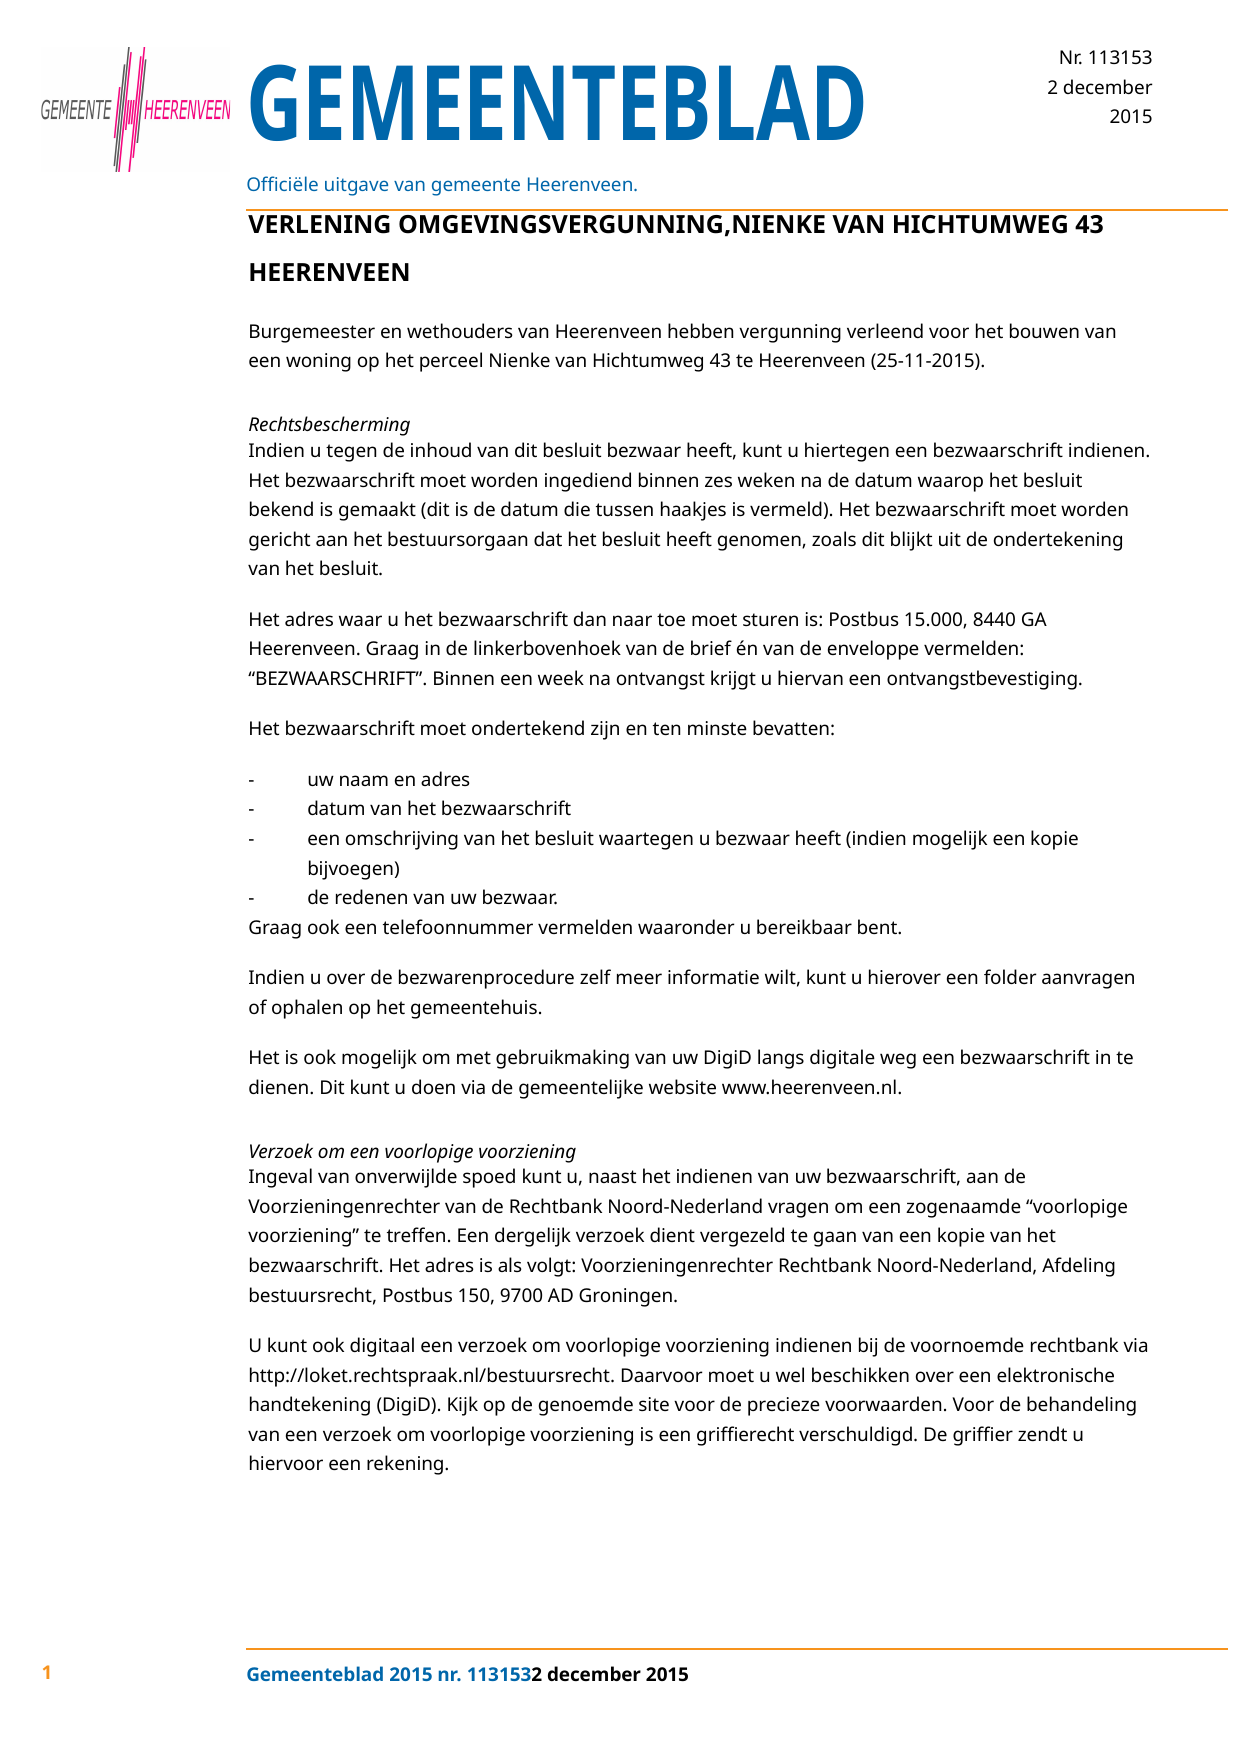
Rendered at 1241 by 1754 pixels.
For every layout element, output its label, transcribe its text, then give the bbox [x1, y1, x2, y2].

picture [41, 47, 231, 172]
text Het bezwaarschrift moet ondertekend zijn en ten minste bevatten: [248, 716, 1152, 741]
list datum van het bezwaarschrift [248, 796, 1152, 821]
list de redenen van uw bezwaar. [248, 884, 1152, 910]
text Graag ook een telefoonnummer vermelden waaronder u bereikbaar bent. [248, 914, 1152, 939]
text Rechtsbescherming [248, 411, 1152, 437]
text Indien u tegen de inhoud van dit besluit bezwaar heeft, kunt u hiertegen een bezwaarschrift indienen. Het bezwaarschrift moet worden ingediend binnen zes weken na de datum waarop het besluit bekend is gemaakt (dit is de datum die tussen haakjes is vermeld). Het bezwaarschrift moet worden gericht aan het bestuursorgaan dat het besluit heeft genomen, zoals dit blijkt uit de ondertekening van het besluit. [248, 437, 1152, 581]
text Het is ook mogelijk om met gebruikmaking van uw DigiD langs digitale weg een bezwaarschrift in te dienen. Dit kunt u doen via de gemeentelijke website www.heerenveen.nl. [248, 1044, 1152, 1099]
text Ingeval van onverwijlde spoed kunt u, naast het indienen van uw bezwaarschrift, aan de Voorzieningenrechter van de Rechtbank Noord-Nederland vragen om een zogenaamde “voorlopige voorziening” te treffen. Een dergelijk verzoek dient vergezeld te gaan van een kopie van het bezwaarschrift. Het adres is als volgt: Voorzieningenrechter Rechtbank Noord-Nederland, Afdeling bestuursrecht, Postbus 150, 9700 AD Groningen. [248, 1163, 1152, 1308]
text Verzoek om een voorlopige voorziening [248, 1138, 1152, 1163]
text Het adres waar u het bezwaarschrift dan naar toe moet sturen is: Postbus 15.000, 8440 GA Heerenveen. Graag in de linkerbovenhoek van de brief én van de enveloppe vermelden: “BEZWAARSCHRIFT”. Binnen een week na ontvangst krijgt u hiervan een ontvangstbevestiging. [248, 606, 1152, 691]
list uw naam en adres [248, 766, 1152, 792]
text VERLENING OMGEVINGSVERGUNNING,NIENKE VAN HICHTUMWEG 43 HEERENVEEN [248, 211, 1152, 288]
text U kunt ook digitaal een verzoek om voorlopige voorziening indienen bij de voornoemde rechtbank via http://loket.rechtspraak.nl/bestuursrecht. Daarvoor moet u wel beschikken over een elektronische handtekening (DigiD). Kijk op de genoemde site voor de precieze voorwaarden. Voor de behandeling van een verzoek om voorlopige voorziening is een griffierecht verschuldigd. De griffier zendt u hiervoor een rekening. [248, 1332, 1152, 1476]
list een omschrijving van het besluit waartegen u bezwaar heeft (indien mogelijk een kopie bijvoegen) [248, 825, 1152, 880]
text Indien u over de bezwarenprocedure zelf meer informatie wilt, kunt u hierover een folder aanvragen of ophalen op het gemeentehuis. [248, 964, 1152, 1019]
text Burgemeester en wethouders van Heerenveen hebben vergunning verleend voor het bouwen van een woning op het perceel Nienke van Hichtumweg 43 te Heerenveen (25-11-2015). [248, 318, 1152, 373]
